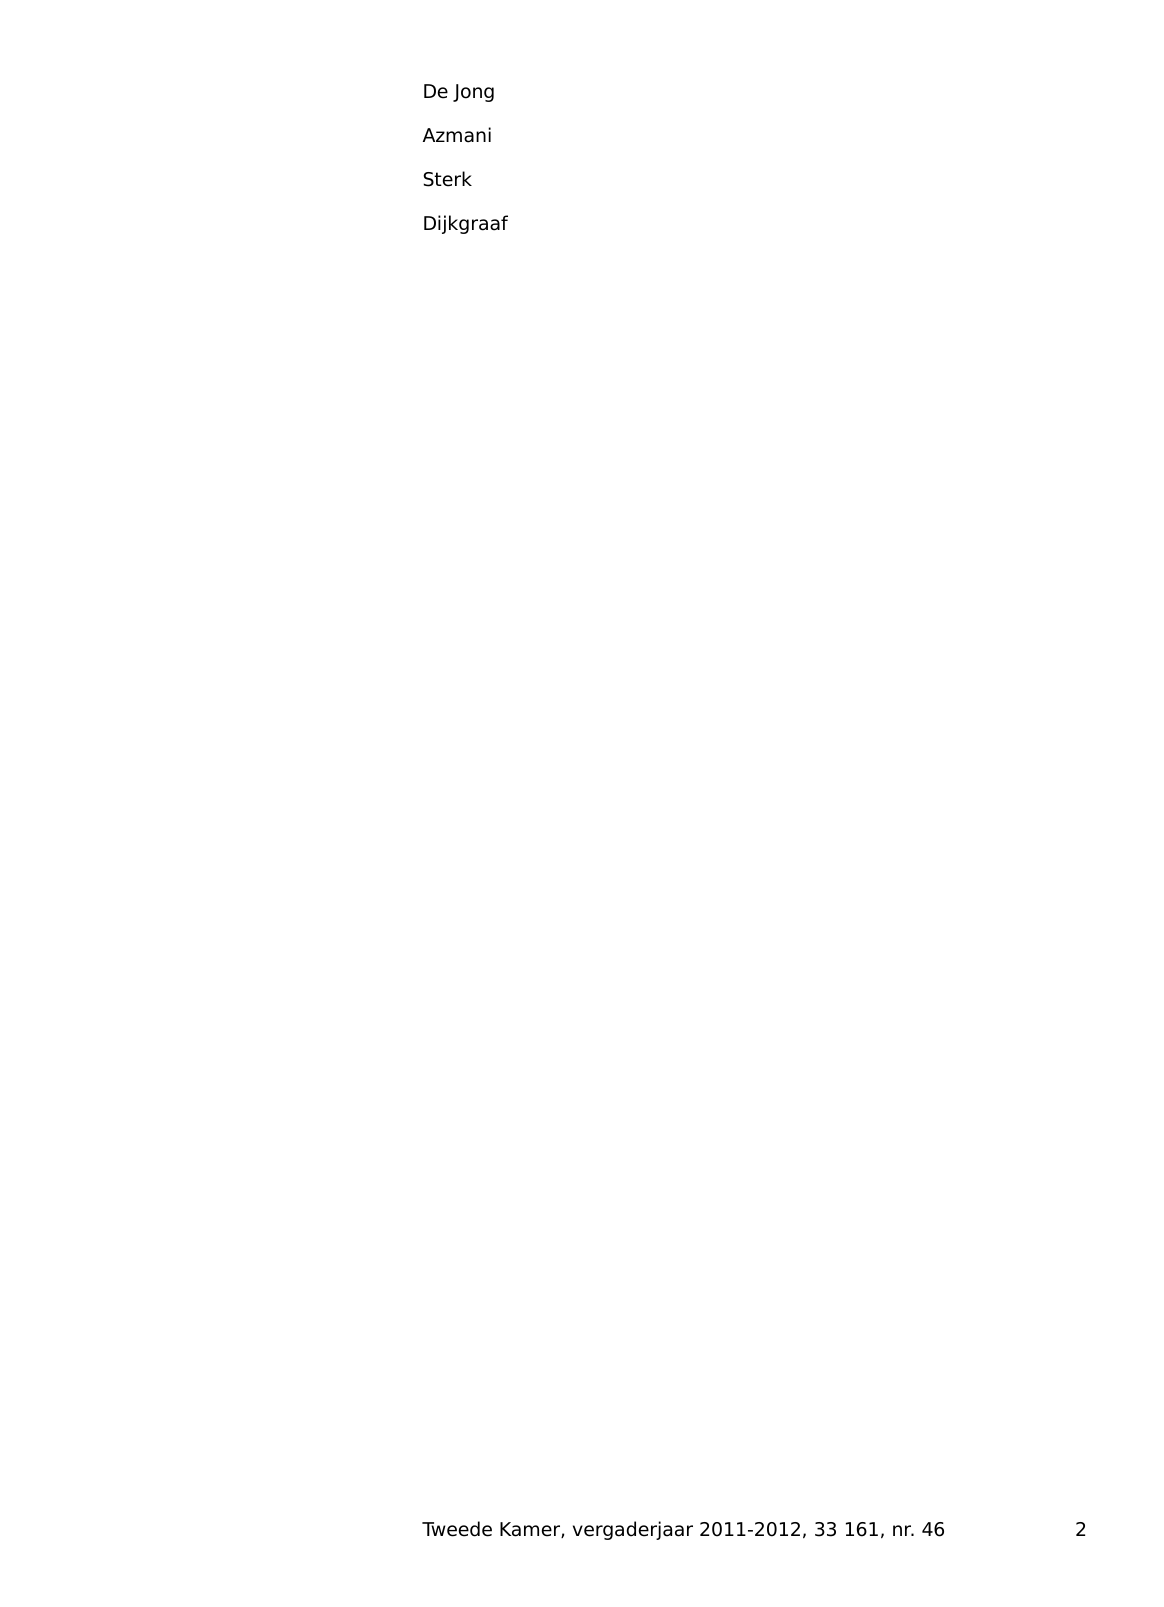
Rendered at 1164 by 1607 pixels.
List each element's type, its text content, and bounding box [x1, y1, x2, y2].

text De Jong Azmani Sterk Dijkgraaf [422, 59, 1087, 235]
